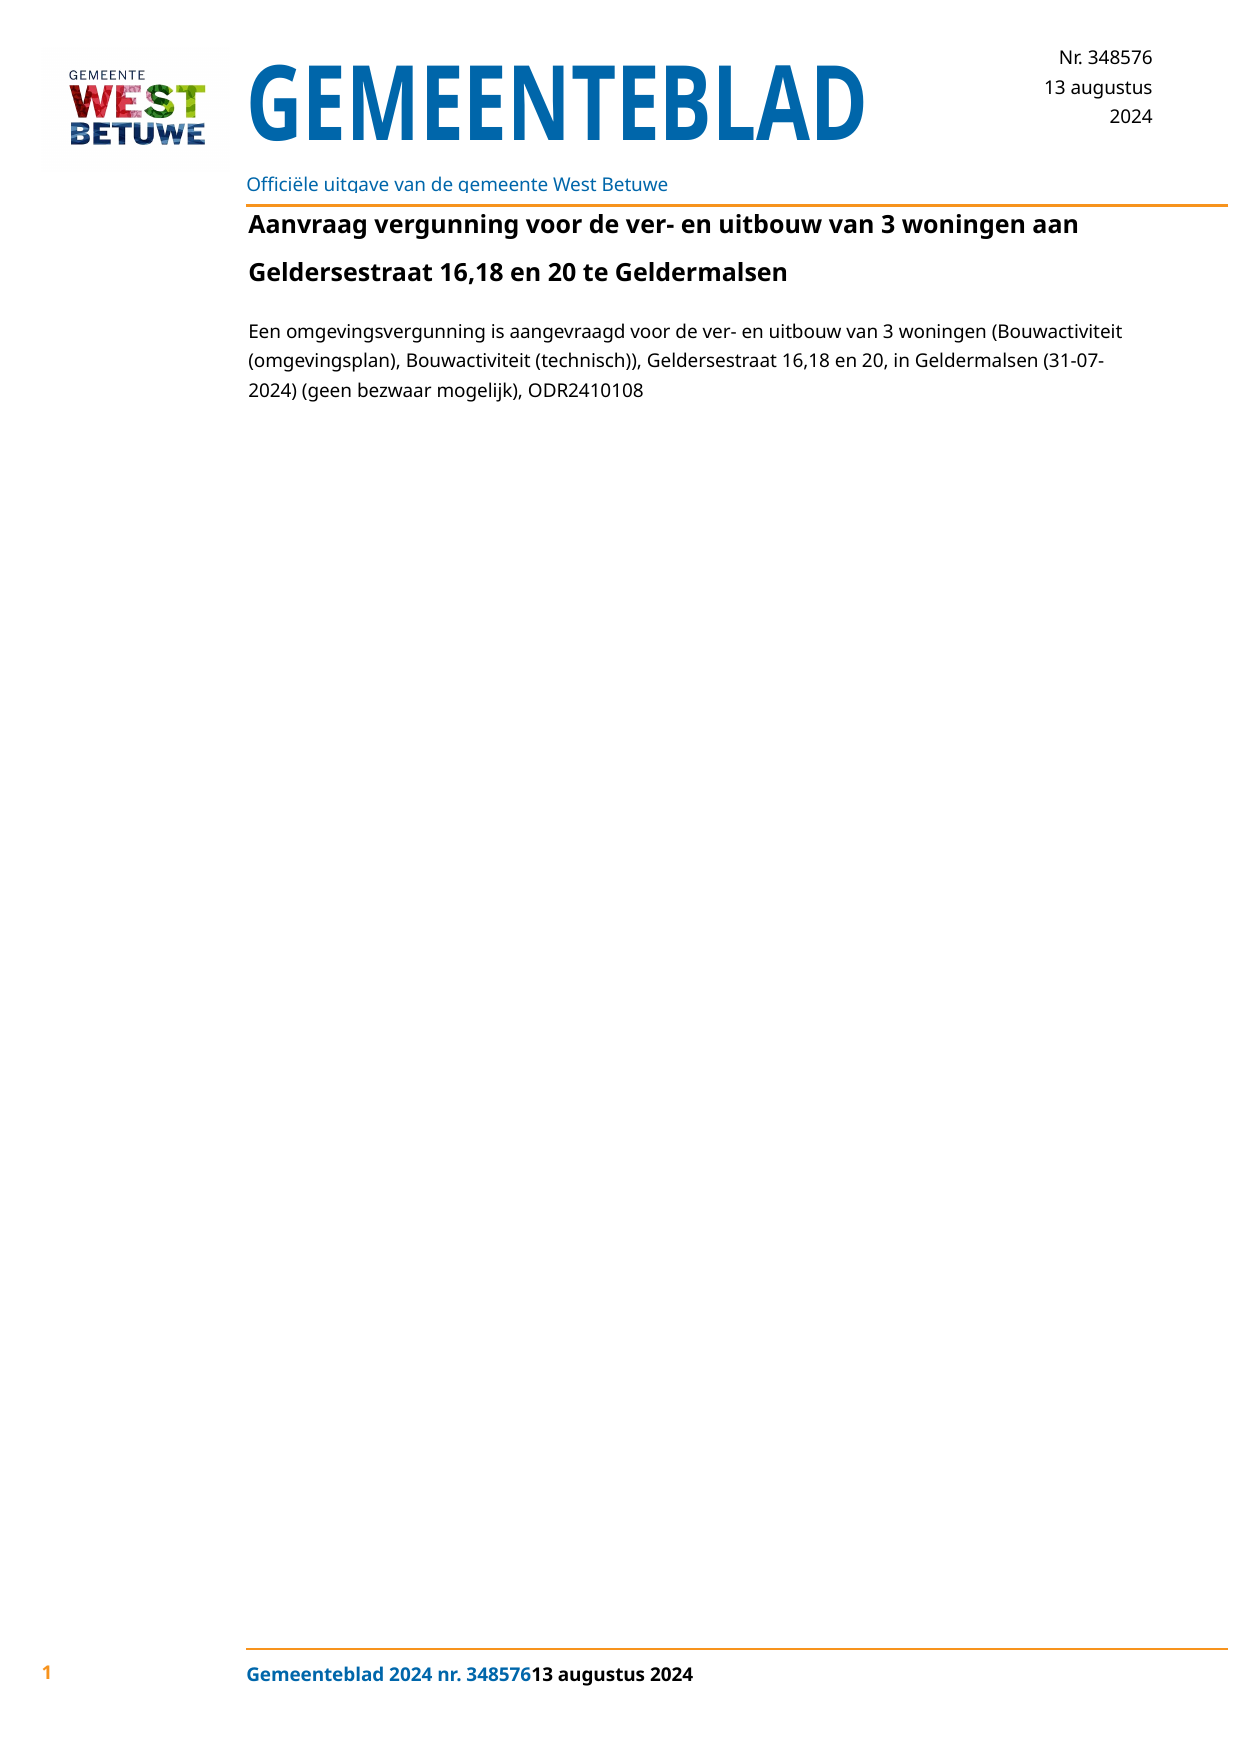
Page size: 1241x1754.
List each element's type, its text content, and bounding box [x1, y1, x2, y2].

text Aanvraag vergunning voor de ver- en uitbouw van 3 woningen aan Geldersestraat 16,18 en 20 te Geldermalsen [248, 207, 1152, 288]
picture [41, 47, 231, 172]
text Een omgevingsvergunning is aangevraagd voor de ver- en uitbouw van 3 woningen (Bouwactiviteit (omgevingsplan), Bouwactiviteit (technisch)), Geldersestraat 16,18 en 20, in Geldermalsen (31-07-2024) (geen bezwaar mogelijk), ODR2410108 [248, 318, 1152, 403]
